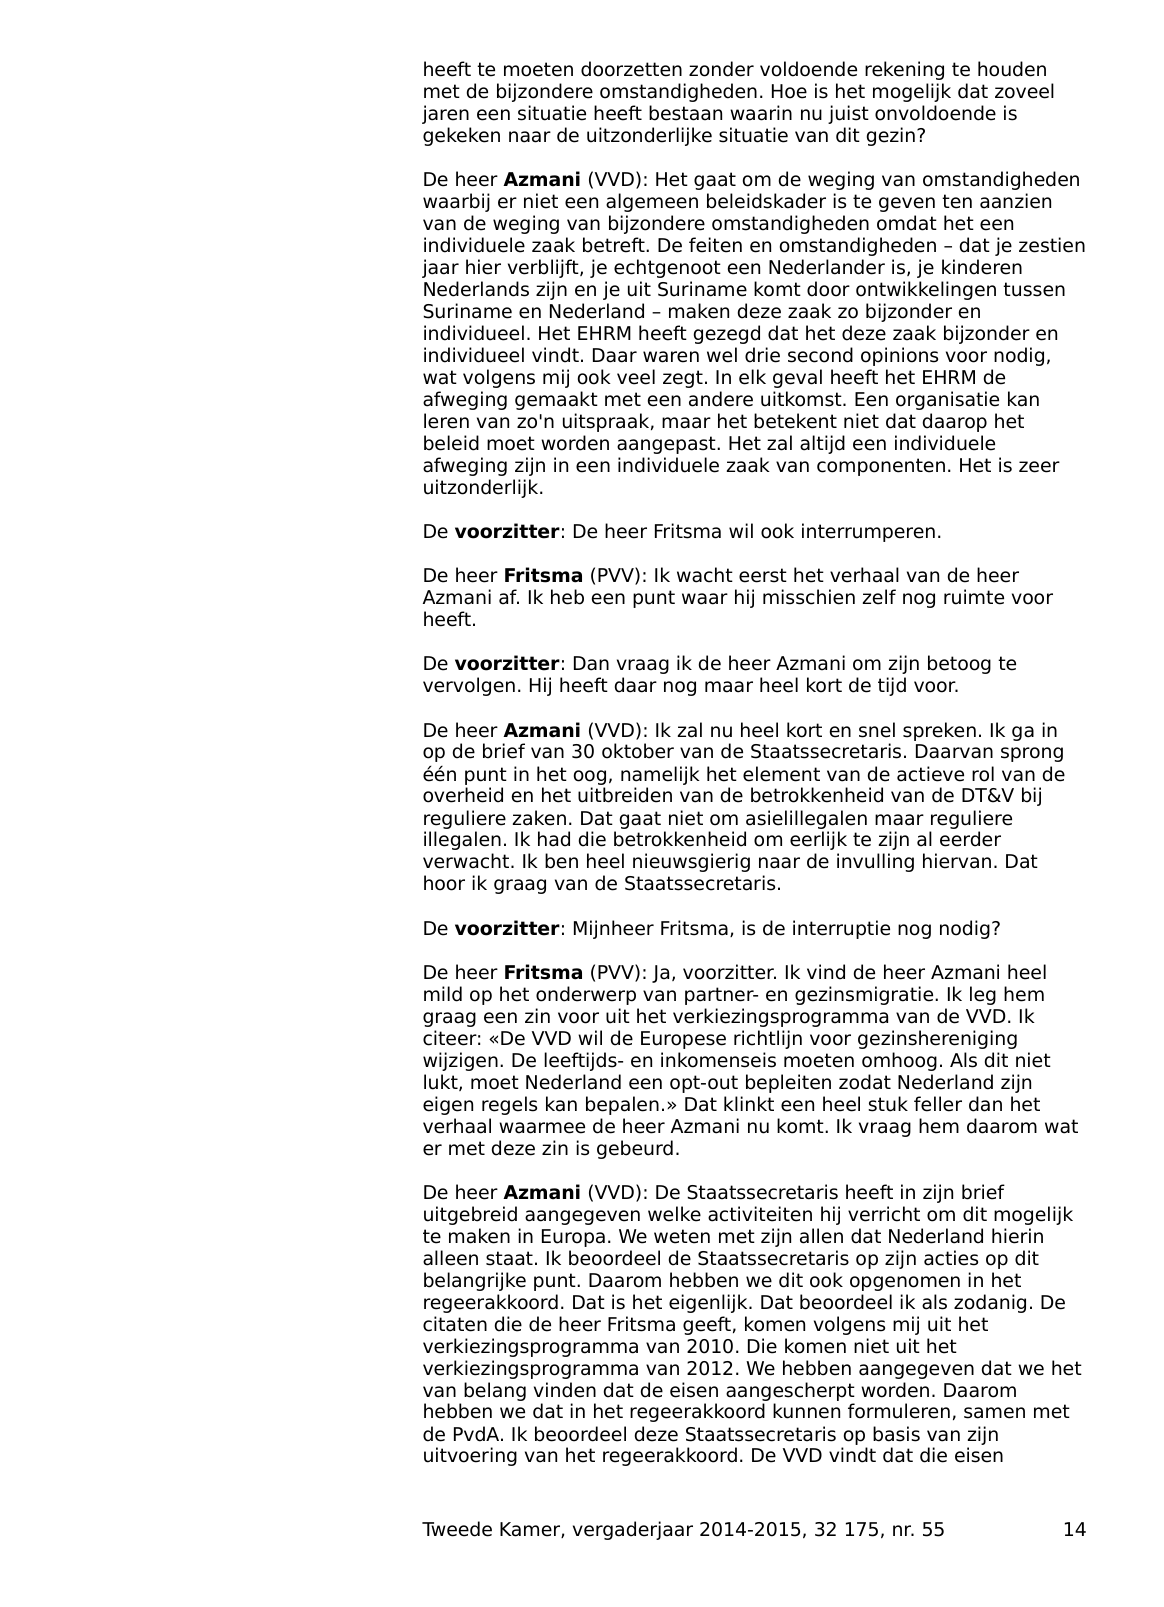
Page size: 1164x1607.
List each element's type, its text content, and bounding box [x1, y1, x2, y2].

text De heer Fritsma (PVV): Ja, voorzitter. Ik vind de heer Azmani heel mild op het onderwerp van partner- en gezinsmigratie. Ik leg hem graag een zin voor uit het verkiezingsprogramma van de VVD. Ik citeer: «De VVD wil de Europese richtlijn voor gezinshereniging wijzigen. De leeftijds- en inkomenseis moeten omhoog. Als dit niet lukt, moet Nederland een opt-out bepleiten zodat Nederland zijn eigen regels kan bepalen.» Dat klinkt een heel stuk feller dan het verhaal waarmee de heer Azmani nu komt. Ik vraag hem daarom wat er met deze zin is gebeurd. [422, 962, 1087, 1159]
text De heer Fritsma (PVV): Ik wacht eerst het verhaal van de heer Azmani af. Ik heb een punt waar hij misschien zelf nog ruimte voor heeft. [422, 565, 1087, 631]
text heeft te moeten doorzetten zonder voldoende rekening te houden met de bijzondere omstandigheden. Hoe is het mogelijk dat zoveel jaren een situatie heeft bestaan waarin nu juist onvoldoende is gekeken naar de uitzonderlijke situatie van dit gezin? [422, 59, 1087, 147]
text De heer Azmani (VVD): Ik zal nu heel kort en snel spreken. Ik ga in op de brief van 30 oktober van de Staatssecretaris. Daarvan sprong één punt in het oog, namelijk het element van de actieve rol van de overheid en het uitbreiden van de betrokkenheid van de DT&V bij reguliere zaken. Dat gaat niet om asielillegalen maar reguliere illegalen. Ik had die betrokkenheid om eerlijk te zijn al eerder verwacht. Ik ben heel nieuwsgierig naar de invulling hiervan. Dat hoor ik graag van de Staatssecretaris. [422, 719, 1087, 895]
text De voorzitter: Dan vraag ik de heer Azmani om zijn betoog te vervolgen. Hij heeft daar nog maar heel kort de tijd voor. [422, 653, 1087, 697]
text De heer Azmani (VVD): Het gaat om de weging van omstandigheden waarbij er niet een algemeen beleidskader is te geven ten aanzien van de weging van bijzondere omstandigheden omdat het een individuele zaak betreft. De feiten en omstandigheden – dat je zestien jaar hier verblijft, je echtgenoot een Nederlander is, je kinderen Nederlands zijn en je uit Suriname komt door ontwikkelingen tussen Suriname en Nederland – maken deze zaak zo bijzonder en individueel. Het EHRM heeft gezegd dat het deze zaak bijzonder en individueel vindt. Daar waren wel drie second opinions voor nodig, wat volgens mij ook veel zegt. In elk geval heeft het EHRM de afweging gemaakt met een andere uitkomst. Een organisatie kan leren van zo'n uitspraak, maar het betekent niet dat daarop het beleid moet worden aangepast. Het zal altijd een individuele afweging zijn in een individuele zaak van componenten. Het is zeer uitzonderlijk. [422, 169, 1087, 499]
text De heer Azmani (VVD): De Staatssecretaris heeft in zijn brief uitgebreid aangegeven welke activiteiten hij verricht om dit mogelijk te maken in Europa. We weten met zijn allen dat Nederland hierin alleen staat. Ik beoordeel de Staatssecretaris op zijn acties op dit belangrijke punt. Daarom hebben we dit ook opgenomen in het regeerakkoord. Dat is het eigenlijk. Dat beoordeel ik als zodanig. De citaten die de heer Fritsma geeft, komen volgens mij uit het verkiezingsprogramma van 2010. Die komen niet uit het verkiezingsprogramma van 2012. We hebben aangegeven dat we het van belang vinden dat de eisen aangescherpt worden. Daarom hebben we dat in het regeerakkoord kunnen formuleren, samen met de PvdA. Ik beoordeel deze Staatssecretaris op basis van zijn uitvoering van het regeerakkoord. De VVD vindt dat die eisen [422, 1182, 1087, 1467]
text De voorzitter: Mijnheer Fritsma, is de interruptie nog nodig? [422, 917, 1087, 939]
text De voorzitter: De heer Fritsma wil ook interrumperen. [422, 521, 1087, 543]
